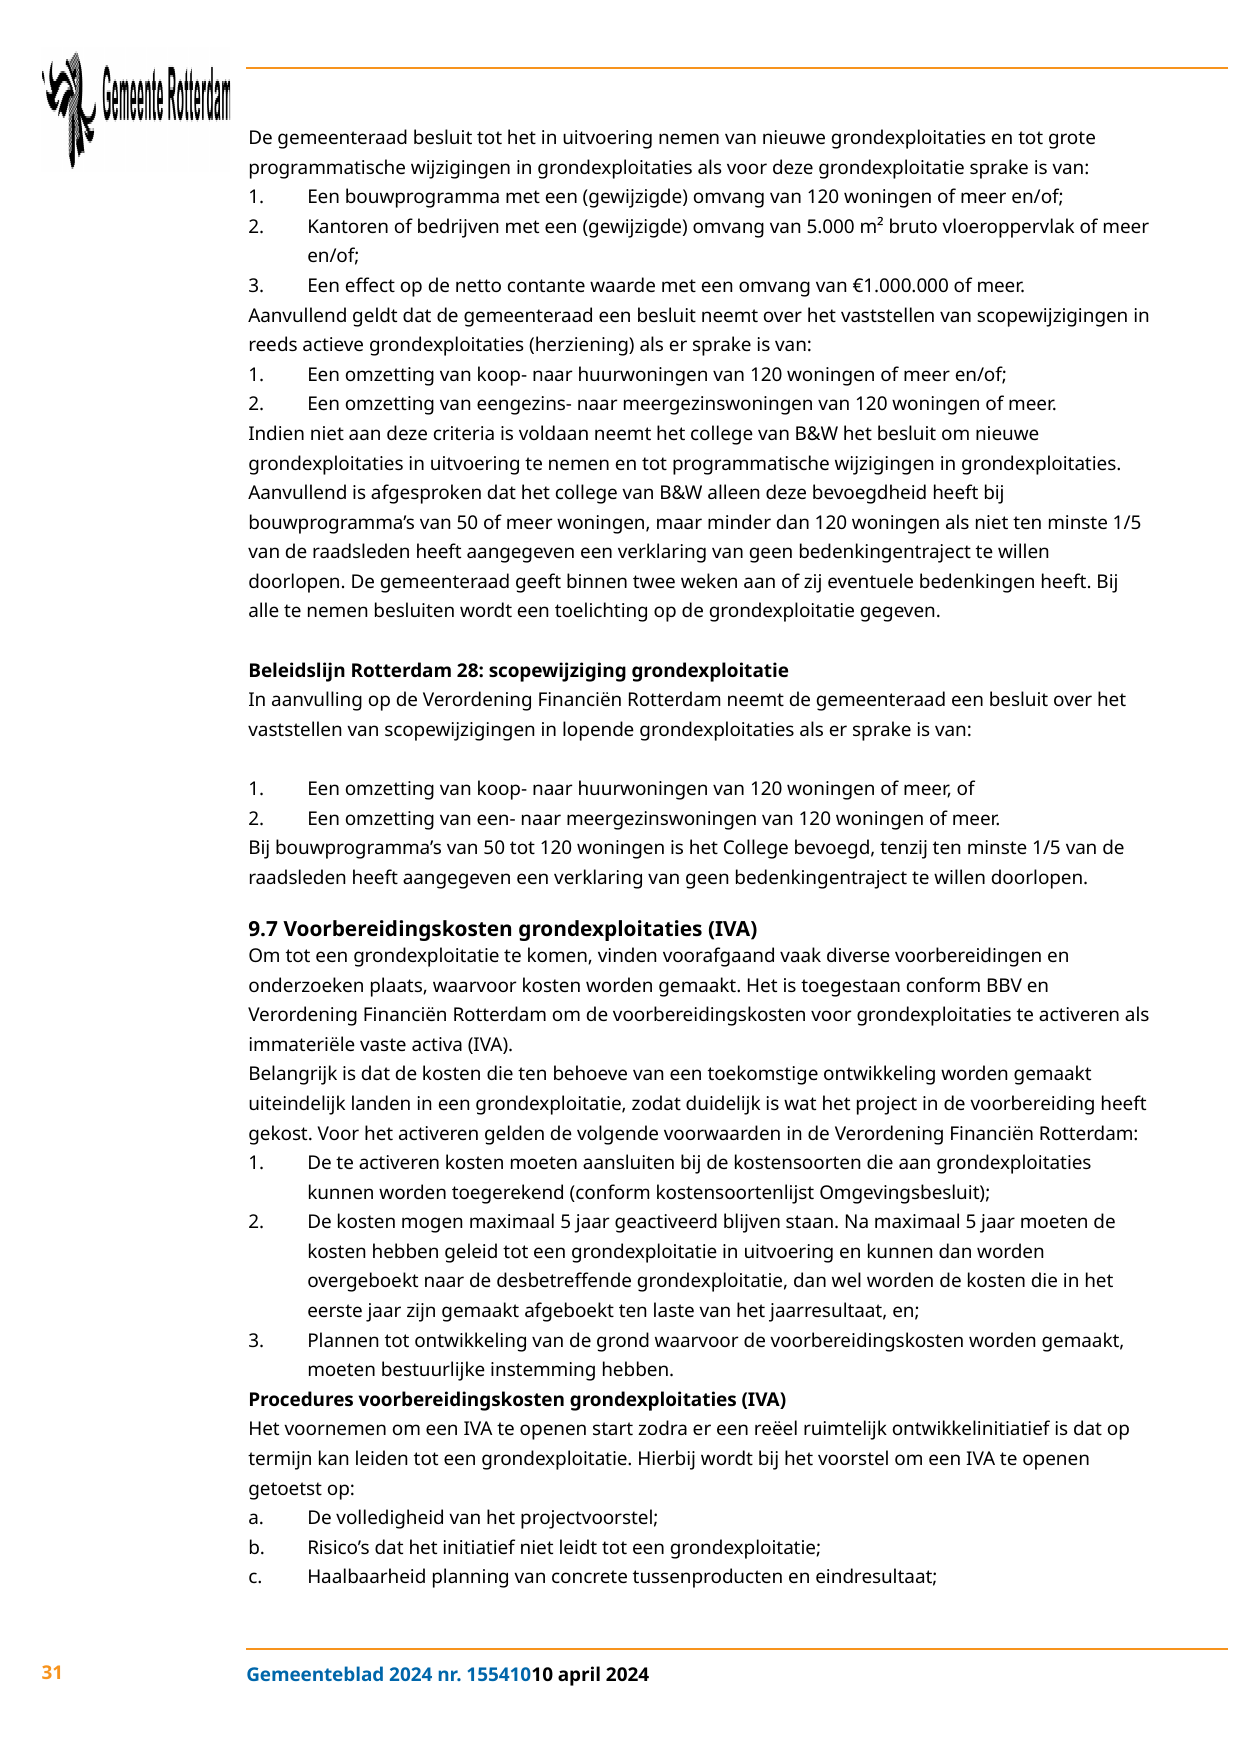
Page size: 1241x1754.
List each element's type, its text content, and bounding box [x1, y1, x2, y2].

text 9.7 Voorbereidingskosten grondexploitaties (IVA) [248, 914, 1152, 942]
list De te activeren kosten moeten aansluiten bij de kostensoorten die aan grondexploitaties kunnen worden toegerekend (conform kostensoortenlijst Omgevingsbesluit); [248, 1149, 1152, 1205]
list Haalbaarheid planning van concrete tussenproducten en eindresultaat; [248, 1563, 1152, 1589]
table_header Beleidslijn Rotterdam 28: scopewijziging grondexploitatie In aanvulling op de Verordening Financiën Rotterdam neemt de gemeenteraad een besluit over het vaststellen van scopewijzigingen in lopende grondexploitaties als er sprake is van: Een omzetting van koop- naar huurwoningen van 120 woningen of meer, of Een omzetting van een- naar meergezinswoningen van 120 woningen of meer. Bij bouwprogramma’s van 50 tot 120 woningen is het College bevoegd, tenzij ten minste 1/5 van de raadsleden heeft aangegeven een verklaring van geen bedenkingentraject te willen doorlopen. [248, 657, 1152, 890]
text Het voornemen om een IVA te openen start zodra er een reëel ruimtelijk ontwikkelinitiatief is dat op termijn kan leiden tot een grondexploitatie. Hierbij wordt bij het voorstel om een IVA te openen getoetst op: [248, 1416, 1152, 1501]
text Indien niet aan deze criteria is voldaan neemt het college van B&W het besluit om nieuwe grondexploitaties in uitvoering te nemen en tot programmatische wijzigingen in grondexploitaties. Aanvullend is afgesproken dat het college van B&W alleen deze bevoegdheid heeft bij bouwprogramma’s van 50 of meer woningen, maar minder dan 120 woningen als niet ten minste 1/5 van de raadsleden heeft aangegeven een verklaring van geen bedenkingentraject te willen doorlopen. De gemeenteraad geeft binnen twee weken aan of zij eventuele bedenkingen heeft. Bij alle te nemen besluiten wordt een toelichting op de grondexploitatie gegeven. [248, 420, 1152, 623]
list Een bouwprogramma met een (gewijzigde) omvang van 120 woningen of meer en/of; [248, 183, 1152, 209]
list De kosten mogen maximaal 5 jaar geactiveerd blijven staan. Na maximaal 5 jaar moeten de kosten hebben geleid tot een grondexploitatie in uitvoering en kunnen dan worden overgeboekt naar de desbetreffende grondexploitatie, dan wel worden de kosten die in het eerste jaar zijn gemaakt afgeboekt ten laste van het jaarresultaat, en; [248, 1208, 1152, 1323]
list Een omzetting van eengezins- naar meergezinswoningen van 120 woningen of meer. [248, 391, 1152, 416]
text Aanvullend geldt dat de gemeenteraad een besluit neemt over het vaststellen van scopewijzigingen in reeds actieve grondexploitaties (herziening) als er sprake is van: [248, 302, 1152, 357]
list Een effect op de netto contante waarde met een omvang van €1.000.000 of meer. [248, 272, 1152, 298]
picture [41, 47, 231, 172]
text De gemeenteraad besluit tot het in uitvoering nemen van nieuwe grondexploitaties en tot grote programmatische wijzigingen in grondexploitaties als voor deze grondexploitatie sprake is van: [248, 124, 1152, 180]
text Belangrijk is dat de kosten die ten behoeve van een toekomstige ontwikkeling worden gemaakt uiteindelijk landen in een grondexploitatie, zodat duidelijk is wat het project in de voorbereiding heeft gekost. Voor het activeren gelden de volgende voorwaarden in de Verordening Financiën Rotterdam: [248, 1061, 1152, 1146]
list Kantoren of bedrijven met een (gewijzigde) omvang van 5.000 m² bruto vloeroppervlak of meer en/of; [248, 213, 1152, 268]
list De volledigheid van het projectvoorstel; [248, 1504, 1152, 1530]
list Risico’s dat het initiatief niet leidt tot een grondexploitatie; [248, 1534, 1152, 1560]
text Procedures voorbereidingskosten grondexploitaties (IVA) [248, 1386, 1152, 1412]
list Een omzetting van koop- naar huurwoningen van 120 woningen of meer en/of; [248, 361, 1152, 387]
text Om tot een grondexploitatie te komen, vinden voorafgaand vaak diverse voorbereidingen en onderzoeken plaats, waarvoor kosten worden gemaakt. Het is toegestaan conform BBV en Verordening Financiën Rotterdam om de voorbereidingskosten voor grondexploitaties te activeren als immateriële vaste activa (IVA). [248, 942, 1152, 1057]
list Plannen tot ontwikkeling van de grond waarvoor de voorbereidingskosten worden gemaakt, moeten bestuurlijke instemming hebben. [248, 1327, 1152, 1382]
